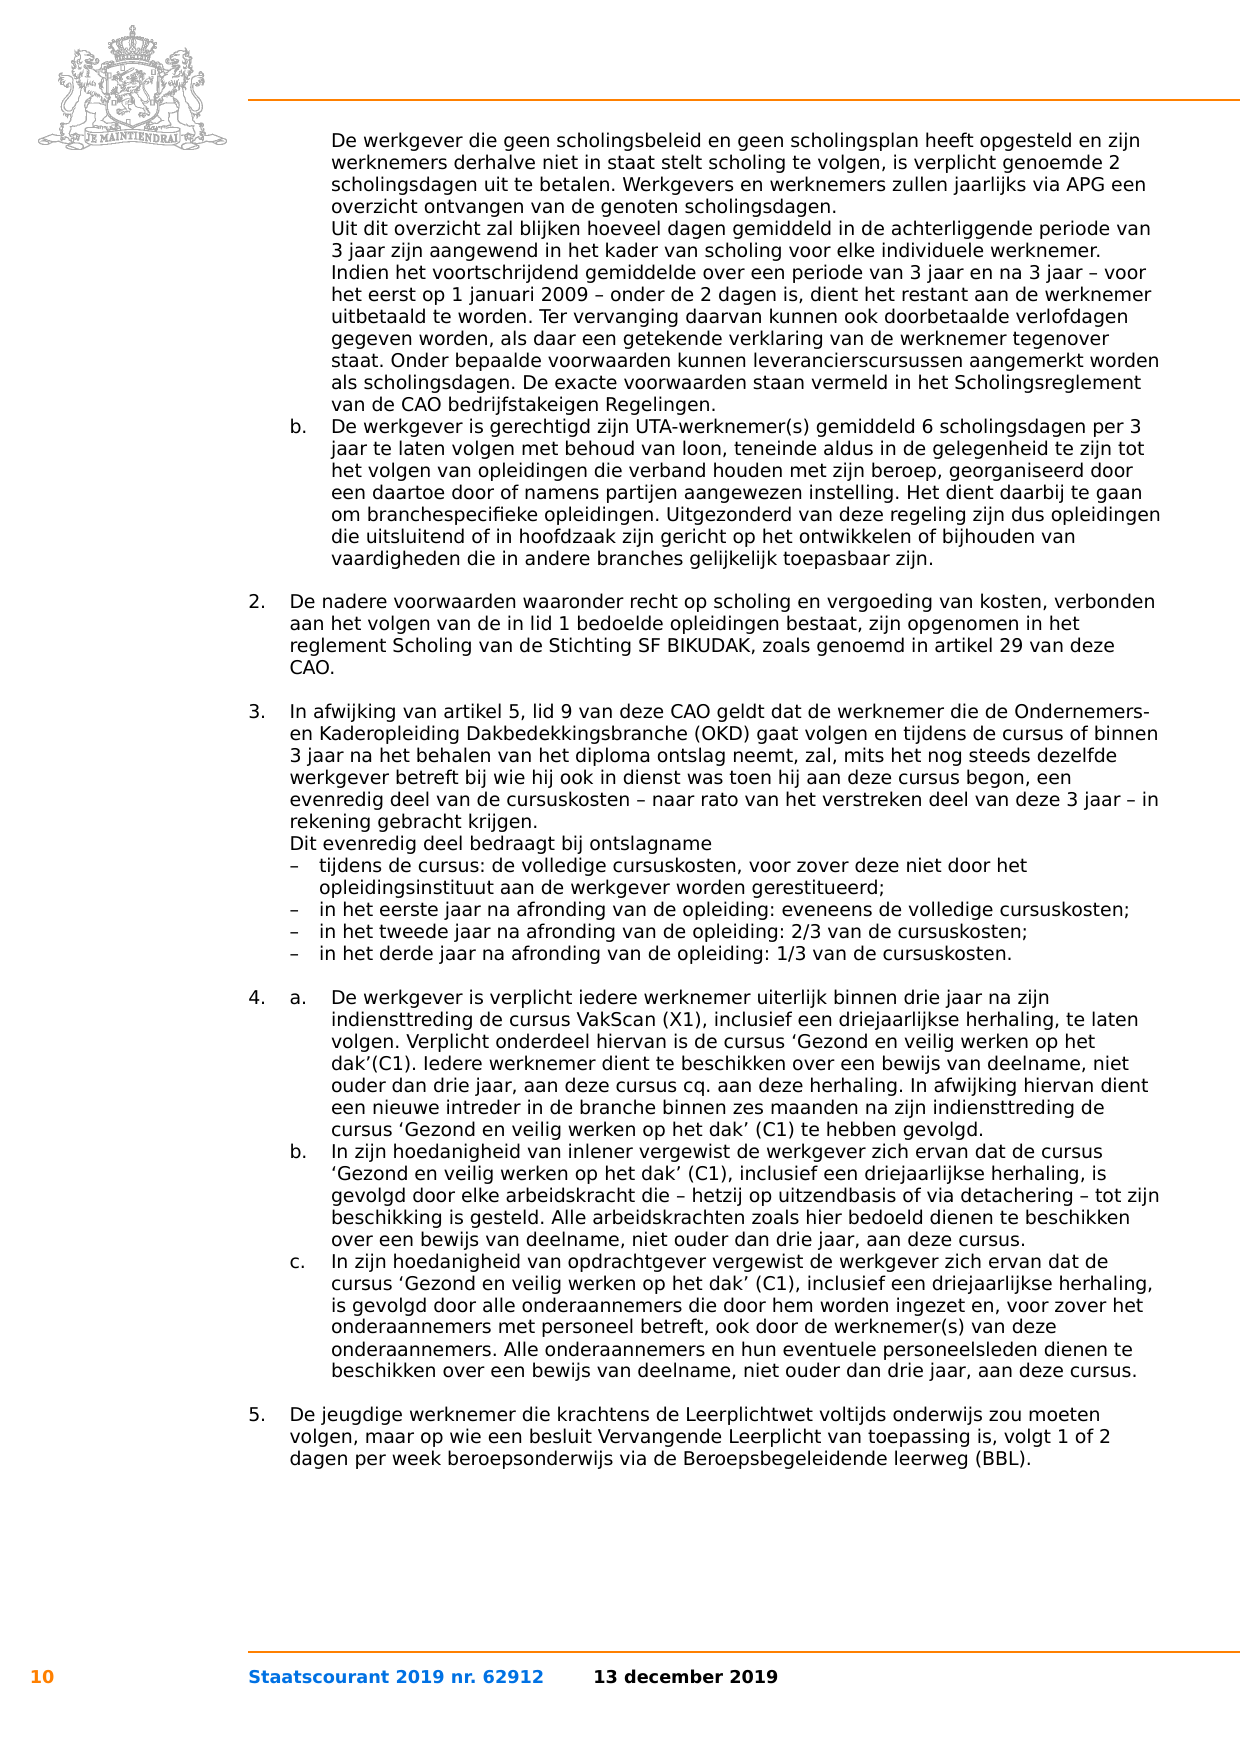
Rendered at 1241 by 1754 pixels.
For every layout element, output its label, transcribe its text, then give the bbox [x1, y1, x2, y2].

text Dit evenredig deel bedraagt bij ontslagname [289, 833, 1163, 855]
text b. De werkgever is gerechtigd zijn UTA-werknemer(s) gemiddeld 6 scholingsdagen per 3 jaar te laten volgen met behoud van loon, teneinde aldus in de gelegenheid te zijn tot het volgen van opleidingen die verband houden met zijn beroep, georganiseerd door een daartoe door of namens partijen aangewezen instelling. Het dient daarbij te gaan om branchespecifieke opleidingen. Uitgezonderd van deze regeling zijn dus opleidingen die uitsluitend of in hoofdzaak zijn gericht op het ontwikkelen of bijhouden van vaardigheden die in andere branches gelijkelijk toepasbaar zijn. [289, 416, 1163, 569]
text – in het derde jaar na afronding van de opleiding: 1/3 van de cursuskosten. [289, 943, 1163, 965]
text 5. De jeugdige werknemer die krachtens de Leerplichtwet voltijds onderwijs zou moeten volgen, maar op wie een besluit Vervangende Leerplicht van toepassing is, volgt 1 of 2 dagen per week beroepsonderwijs via de Beroepsbegeleidende leerweg (BBL). [248, 1404, 1163, 1470]
text 3. In afwijking van artikel 5, lid 9 van deze CAO geldt dat de werknemer die de Ondernemers- en Kaderopleiding Dakbedekkingsbranche (OKD) gaat volgen en tijdens de cursus of binnen 3 jaar na het behalen van het diploma ontslag neemt, zal, mits het nog steeds dezelfde werkgever betreft bij wie hij ook in dienst was toen hij aan deze cursus begon, een evenredig deel van de cursuskosten – naar rato van het verstreken deel van deze 3 jaar – in rekening gebracht krijgen. [248, 701, 1163, 833]
picture [38, 25, 227, 150]
text Uit dit overzicht zal blijken hoeveel dagen gemiddeld in de achterliggende periode van 3 jaar zijn aangewend in het kader van scholing voor elke individuele werknemer. Indien het voortschrijdend gemiddelde over een periode van 3 jaar en na 3 jaar – voor het eerst op 1 januari 2009 – onder de 2 dagen is, dient het restant aan de werknemer uitbetaald te worden. Ter vervanging daarvan kunnen ook doorbetaalde verlofdagen gegeven worden, als daar een getekende verklaring van de werknemer tegenover staat. Onder bepaalde voorwaarden kunnen leverancierscursussen aangemerkt worden als scholingsdagen. De exacte voorwaarden staan vermeld in het Scholingsreglement van de CAO bedrijfstakeigen Regelingen. [331, 218, 1163, 416]
text De werkgever die geen scholingsbeleid en geen scholingsplan heeft opgesteld en zijn werknemers derhalve niet in staat stelt scholing te volgen, is verplicht genoemde 2 scholingsdagen uit te betalen. Werkgevers en werknemers zullen jaarlijks via APG een overzicht ontvangen van de genoten scholingsdagen. [331, 130, 1163, 218]
text b. In zijn hoedanigheid van inlener vergewist de werkgever zich ervan dat de cursus ‘Gezond en veilig werken op het dak’ (C1), inclusief een driejaarlijkse herhaling, is gevolgd door elke arbeidskracht die – hetzij op uitzendbasis of via detachering – tot zijn beschikking is gesteld. Alle arbeidskrachten zoals hier bedoeld dienen te beschikken over een bewijs van deelname, niet ouder dan drie jaar, aan deze cursus. [289, 1141, 1163, 1251]
text – tijdens de cursus: de volledige cursuskosten, voor zover deze niet door het opleidingsinstituut aan de werkgever worden gerestitueerd; [289, 855, 1163, 899]
text 2. De nadere voorwaarden waaronder recht op scholing en vergoeding van kosten, verbonden aan het volgen van de in lid 1 bedoelde opleidingen bestaat, zijn opgenomen in het reglement Scholing van de Stichting SF BIKUDAK, zoals genoemd in artikel 29 van deze CAO. [248, 591, 1163, 679]
text 4. a. De werkgever is verplicht iedere werknemer uiterlijk binnen drie jaar na zijn indiensttreding de cursus VakScan (X1), inclusief een driejaarlijkse herhaling, te laten volgen. Verplicht onderdeel hiervan is de cursus ‘Gezond en veilig werken op het dak’(C1). Iedere werknemer dient te beschikken over een bewijs van deelname, niet ouder dan drie jaar, aan deze cursus cq. aan deze herhaling. In afwijking hiervan dient een nieuwe intreder in de branche binnen zes maanden na zijn indiensttreding de cursus ‘Gezond en veilig werken op het dak’ (C1) te hebben gevolgd. [248, 987, 1163, 1141]
text c. In zijn hoedanigheid van opdrachtgever vergewist de werkgever zich ervan dat de cursus ‘Gezond en veilig werken op het dak’ (C1), inclusief een driejaarlijkse herhaling, is gevolgd door alle onderaannemers die door hem worden ingezet en, voor zover het onderaannemers met personeel betreft, ook door de werknemer(s) van deze onderaannemers. Alle onderaannemers en hun eventuele personeelsleden dienen te beschikken over een bewijs van deelname, niet ouder dan drie jaar, aan deze cursus. [289, 1251, 1163, 1382]
text – in het tweede jaar na afronding van de opleiding: 2/3 van de cursuskosten; [289, 921, 1163, 943]
text – in het eerste jaar na afronding van de opleiding: eveneens de volledige cursuskosten; [289, 899, 1163, 921]
